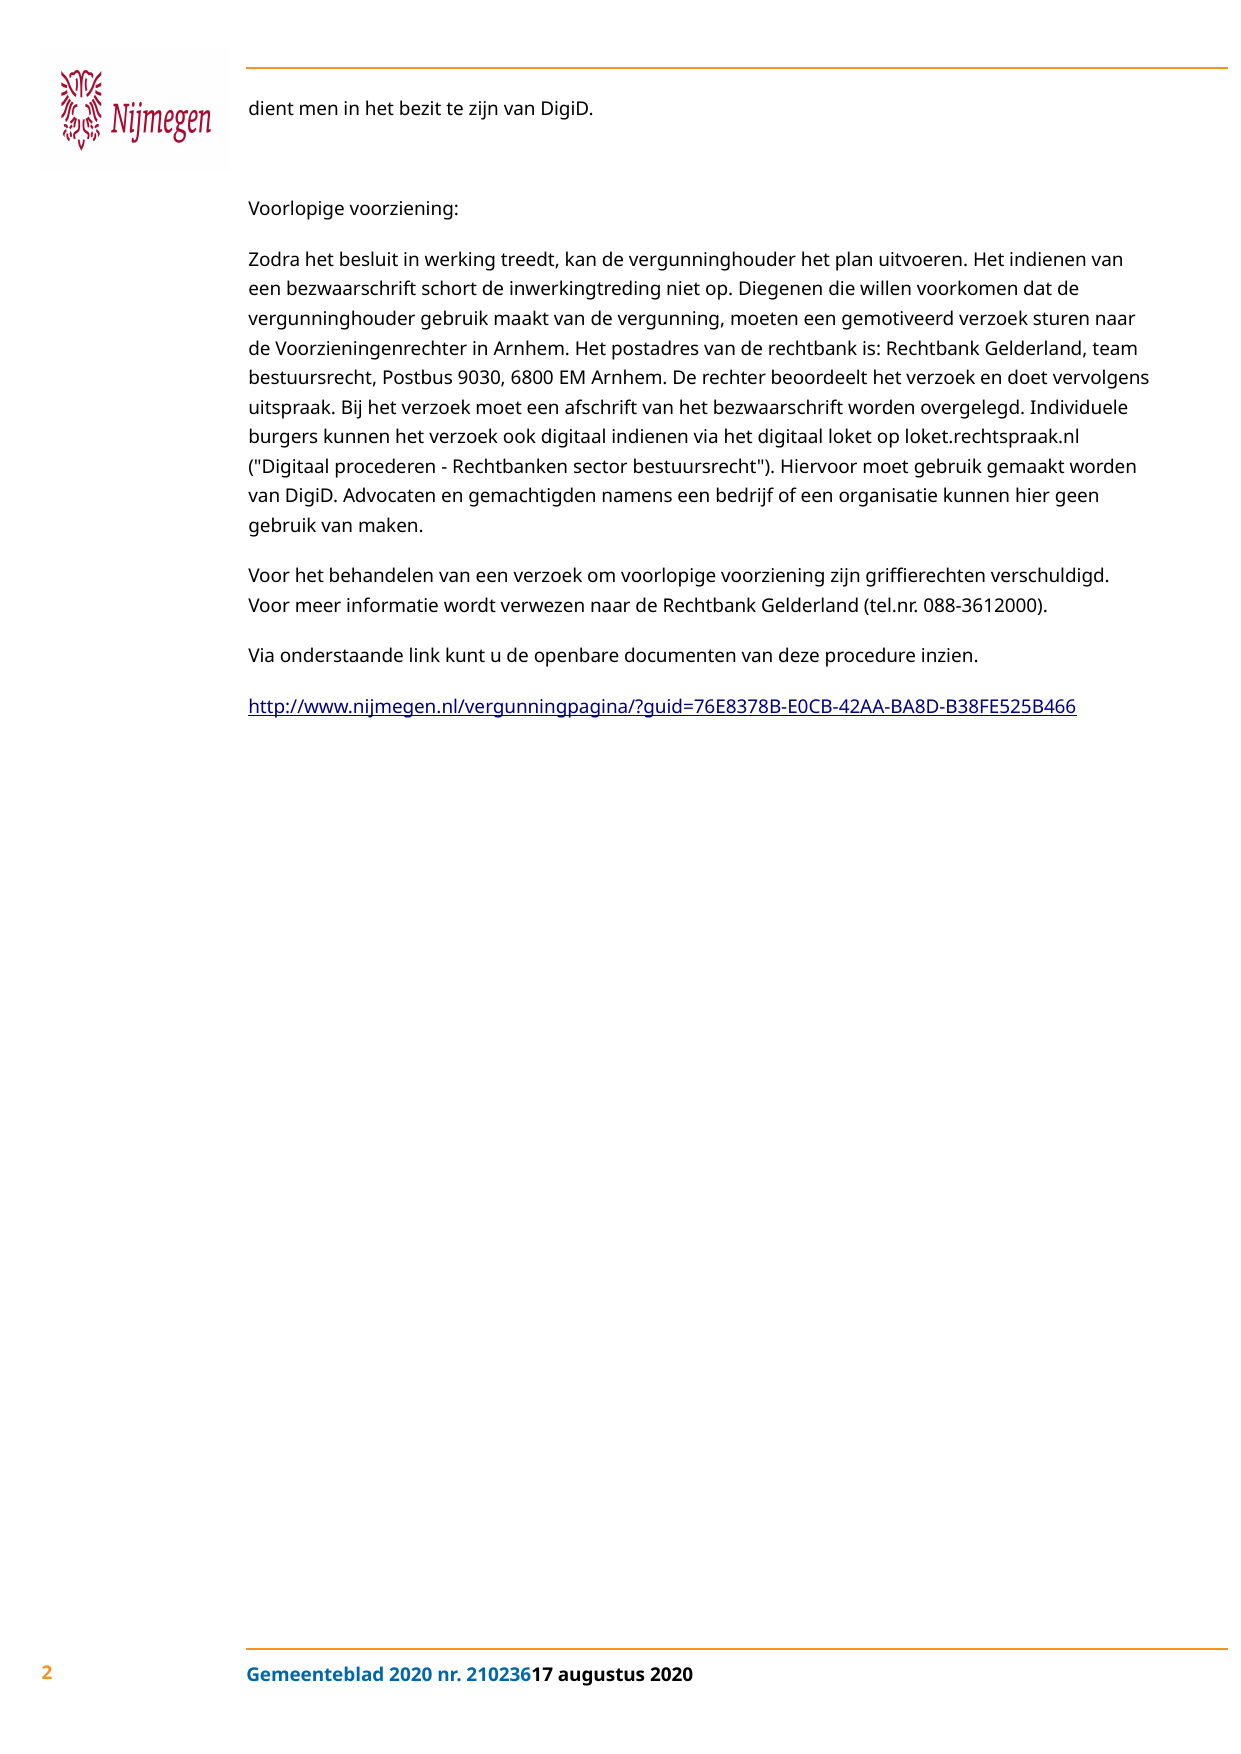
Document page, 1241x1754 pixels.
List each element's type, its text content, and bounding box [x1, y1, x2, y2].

text http://www.nijmegen.nl/vergunningpagina/?guid=76E8378B-E0CB-42AA-BA8D-B38FE525B466 [248, 693, 1152, 719]
text Zodra het besluit in werking treedt, kan de vergunninghouder het plan uitvoeren. Het indienen van een bezwaarschrift schort de inwerkingtreding niet op. Diegenen die willen voorkomen dat de vergunninghouder gebruik maakt van de vergunning, moeten een gemotiveerd verzoek sturen naar de Voorzieningenrechter in Arnhem. Het postadres van de rechtbank is: Rechtbank Gelderland, team bestuursrecht, Postbus 9030, 6800 EM Arnhem. De rechter beoordeelt het verzoek en doet vervolgens uitspraak. Bij het verzoek moet een afschrift van het bezwaarschrift worden overgelegd. Individuele burgers kunnen het verzoek ook digitaal indienen via het digitaal loket op loket.rechtspraak.nl ("Digitaal procederen - Rechtbanken sector bestuursrecht"). Hiervoor moet gebruik gemaakt worden van DigiD. Advocaten en gemachtigden namens een bedrijf of een organisatie kunnen hier geen gebruik van maken. [248, 246, 1152, 538]
text Via onderstaande link kunt u de openbare documenten van deze procedure inzien. [248, 643, 1152, 668]
text dient men in het bezit te zijn van DigiD. [248, 95, 1152, 121]
text Voor het behandelen van een verzoek om voorlopige voorziening zijn griffierechten verschuldigd. Voor meer informatie wordt verwezen naar de Rechtbank Gelderland (tel.nr. 088-3612000). [248, 563, 1152, 618]
picture [41, 47, 231, 172]
text Voorlopige voorziening: [248, 196, 1152, 221]
